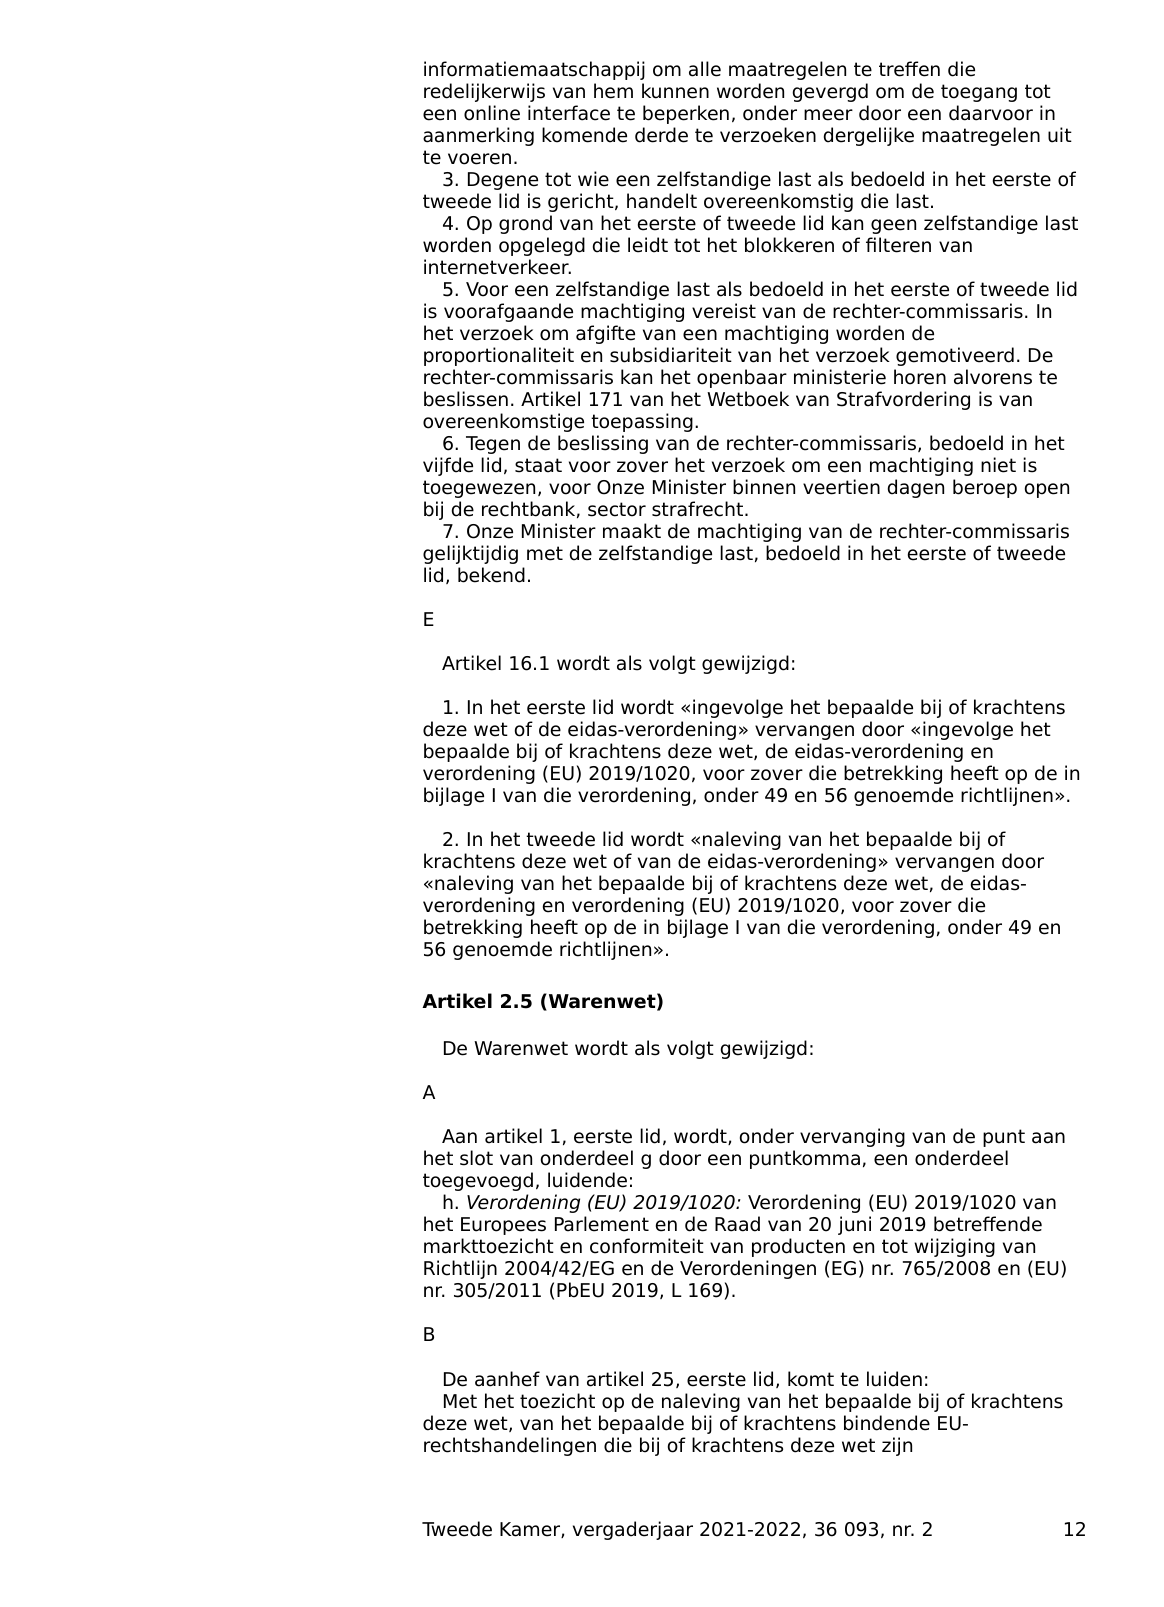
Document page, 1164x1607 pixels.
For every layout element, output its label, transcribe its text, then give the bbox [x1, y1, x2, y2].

text informatiemaatschappij om alle maatregelen te treffen die redelijkerwijs van hem kunnen worden gevergd om de toegang tot een online interface te beperken, onder meer door een daarvoor in aanmerking komende derde te verzoeken dergelijke maatregelen uit te voeren. [422, 59, 1087, 169]
text 4. Op grond van het eerste of tweede lid kan geen zelfstandige last worden opgelegd die leidt tot het blokkeren of filteren van internetverkeer. [422, 213, 1087, 279]
subtitle Artikel 2.5 (Warenwet) [422, 991, 1087, 1013]
text A [422, 1082, 1087, 1104]
text 1. In het eerste lid wordt «ingevolge het bepaalde bij of krachtens deze wet of de eidas-verordening» vervangen door «ingevolge het bepaalde bij of krachtens deze wet, de eidas-verordening en verordening (EU) 2019/1020, voor zover die betrekking heeft op de in bijlage I van die verordening, onder 49 en 56 genoemde richtlijnen». [422, 697, 1087, 807]
text 6. Tegen de beslissing van de rechter-commissaris, bedoeld in het vijfde lid, staat voor zover het verzoek om een machtiging niet is toegewezen, voor Onze Minister binnen veertien dagen beroep open bij de rechtbank, sector strafrecht. [422, 433, 1087, 521]
text 2. In het tweede lid wordt «naleving van het bepaalde bij of krachtens deze wet of van de eidas-verordening» vervangen door «naleving van het bepaalde bij of krachtens deze wet, de eidas-verordening en verordening (EU) 2019/1020, voor zover die betrekking heeft op de in bijlage I van die verordening, onder 49 en 56 genoemde richtlijnen». [422, 829, 1087, 961]
text De Warenwet wordt als volgt gewijzigd: [422, 1038, 1087, 1060]
text Met het toezicht op de naleving van het bepaalde bij of krachtens deze wet, van het bepaalde bij of krachtens bindende EU-rechtshandelingen die bij of krachtens deze wet zijn [422, 1391, 1087, 1456]
text 7. Onze Minister maakt de machtiging van de rechter-commissaris gelijktijdig met de zelfstandige last, bedoeld in het eerste of tweede lid, bekend. [422, 521, 1087, 587]
text Aan artikel 1, eerste lid, wordt, onder vervanging van de punt aan het slot van onderdeel g door een puntkomma, een onderdeel toegevoegd, luidende: [422, 1126, 1087, 1192]
text B [422, 1324, 1087, 1346]
text 3. Degene tot wie een zelfstandige last als bedoeld in het eerste of tweede lid is gericht, handelt overeenkomstig die last. [422, 169, 1087, 213]
text 5. Voor een zelfstandige last als bedoeld in het eerste of tweede lid is voorafgaande machtiging vereist van de rechter-commissaris. In het verzoek om afgifte van een machtiging worden de proportionaliteit en subsidiariteit van het verzoek gemotiveerd. De rechter-commissaris kan het openbaar ministerie horen alvorens te beslissen. Artikel 171 van het Wetboek van Strafvordering is van overeenkomstige toepassing. [422, 279, 1087, 433]
text De aanhef van artikel 25, eerste lid, komt te luiden: [422, 1368, 1087, 1391]
text Artikel 16.1 wordt als volgt gewijzigd: [422, 653, 1087, 675]
text E [422, 609, 1087, 631]
text h. Verordening (EU) 2019/1020: Verordening (EU) 2019/1020 van het Europees Parlement en de Raad van 20 juni 2019 betreffende markttoezicht en conformiteit van producten en tot wijziging van Richtlijn 2004/42/EG en de Verordeningen (EG) nr. 765/2008 en (EU) nr. 305/2011 (PbEU 2019, L 169). [422, 1192, 1087, 1302]
